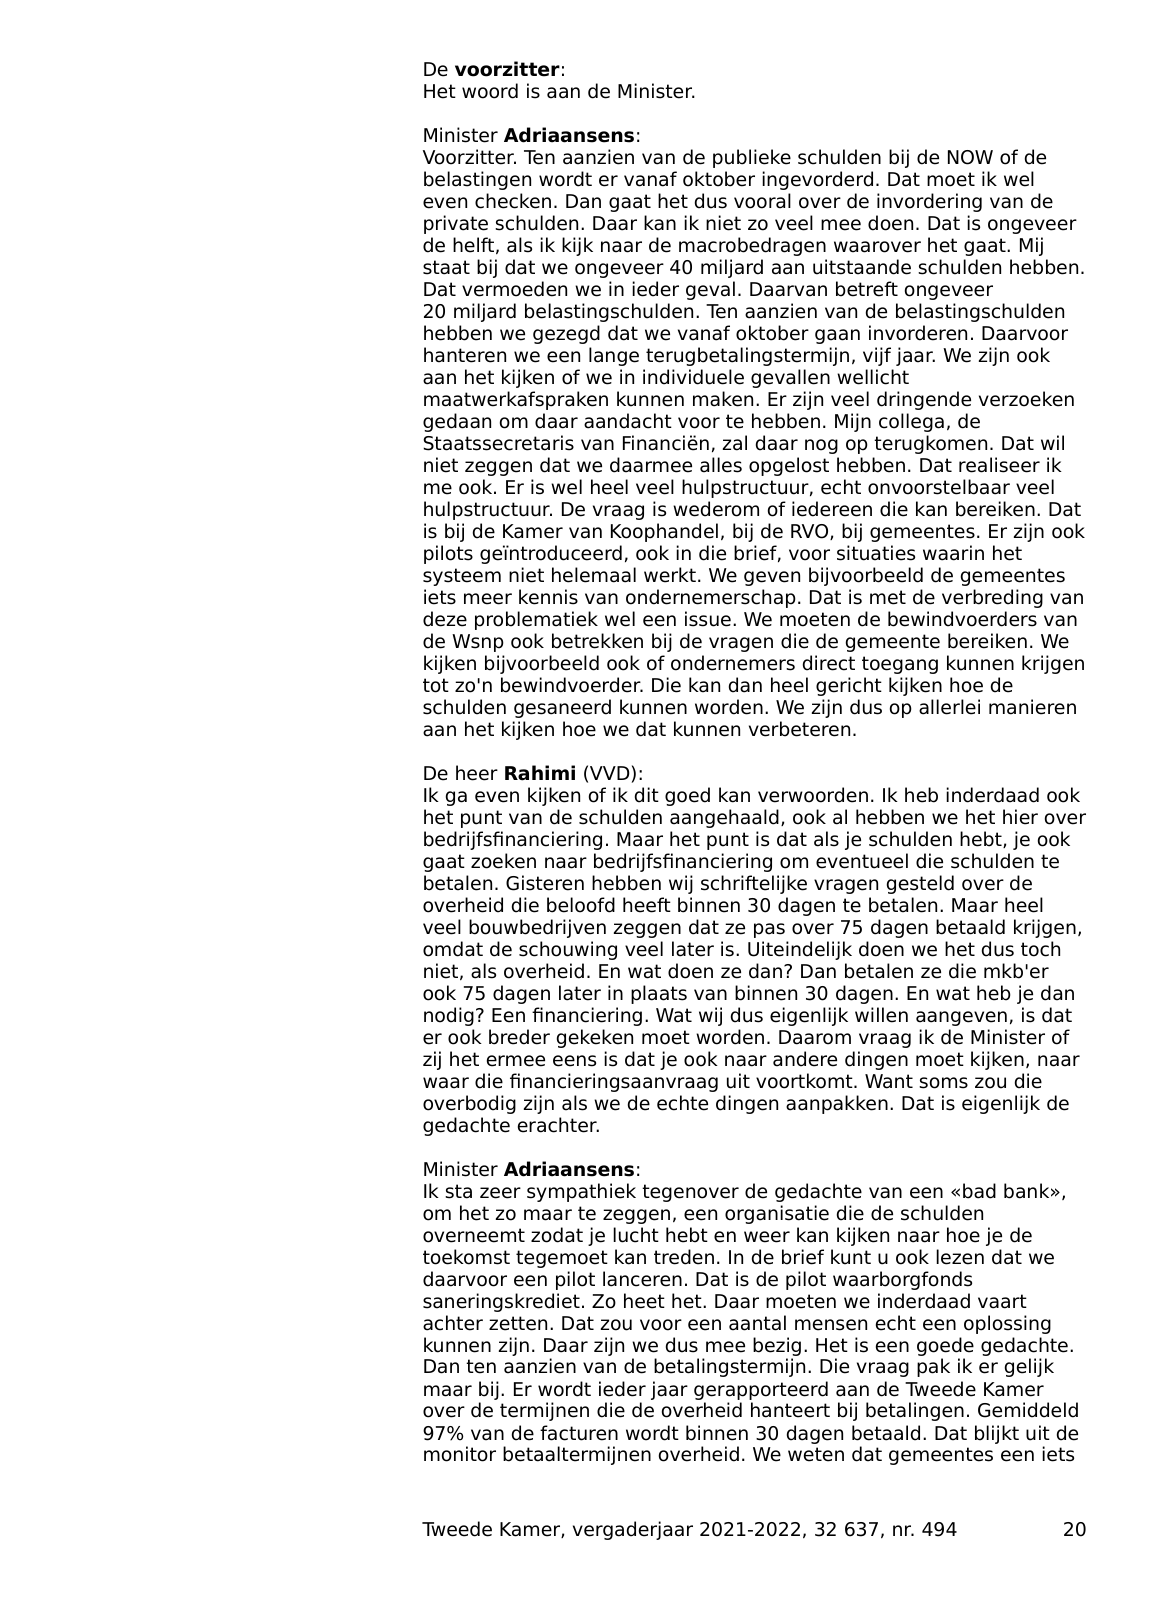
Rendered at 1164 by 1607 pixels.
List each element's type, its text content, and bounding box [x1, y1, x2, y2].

text De voorzitter: [422, 59, 1087, 81]
text De heer Rahimi (VVD): [422, 763, 1087, 785]
text Voorzitter. Ten aanzien van de publieke schulden bij de NOW of de belastingen wordt er vanaf oktober ingevorderd. Dat moet ik wel even checken. Dan gaat het dus vooral over de invordering van de private schulden. Daar kan ik niet zo veel mee doen. Dat is ongeveer de helft, als ik kijk naar de macrobedragen waarover het gaat. Mij staat bij dat we ongeveer 40 miljard aan uitstaande schulden hebben. Dat vermoeden we in ieder geval. Daarvan betreft ongeveer 20 miljard belastingschulden. Ten aanzien van de belastingschulden hebben we gezegd dat we vanaf oktober gaan invorderen. Daarvoor hanteren we een lange terugbetalingstermijn, vijf jaar. We zijn ook aan het kijken of we in individuele gevallen wellicht maatwerkafspraken kunnen maken. Er zijn veel dringende verzoeken gedaan om daar aandacht voor te hebben. Mijn collega, de Staatssecretaris van Financiën, zal daar nog op terugkomen. Dat wil niet zeggen dat we daarmee alles opgelost hebben. Dat realiseer ik me ook. Er is wel heel veel hulpstructuur, echt onvoorstelbaar veel hulpstructuur. De vraag is wederom of iedereen die kan bereiken. Dat is bij de Kamer van Koophandel, bij de RVO, bij gemeentes. Er zijn ook pilots geïntroduceerd, ook in die brief, voor situaties waarin het systeem niet helemaal werkt. We geven bijvoorbeeld de gemeentes iets meer kennis van ondernemerschap. Dat is met de verbreding van deze problematiek wel een issue. We moeten de bewindvoerders van de Wsnp ook betrekken bij de vragen die de gemeente bereiken. We kijken bijvoorbeeld ook of ondernemers direct toegang kunnen krijgen tot zo'n bewindvoerder. Die kan dan heel gericht kijken hoe de schulden gesaneerd kunnen worden. We zijn dus op allerlei manieren aan het kijken hoe we dat kunnen verbeteren. [422, 147, 1087, 741]
text Minister Adriaansens: [422, 125, 1087, 147]
text Dan ten aanzien van de betalingstermijn. Die vraag pak ik er gelijk maar bij. Er wordt ieder jaar gerapporteerd aan de Tweede Kamer over de termijnen die de overheid hanteert bij betalingen. Gemiddeld 97% van de facturen wordt binnen 30 dagen betaald. Dat blijkt uit de monitor betaaltermijnen overheid. We weten dat gemeentes een iets [422, 1356, 1087, 1466]
text Het woord is aan de Minister. [422, 81, 1087, 103]
text Ik sta zeer sympathiek tegenover de gedachte van een «bad bank», om het zo maar te zeggen, een organisatie die de schulden overneemt zodat je lucht hebt en weer kan kijken naar hoe je de toekomst tegemoet kan treden. In de brief kunt u ook lezen dat we daarvoor een pilot lanceren. Dat is de pilot waarborgfonds saneringskrediet. Zo heet het. Daar moeten we inderdaad vaart achter zetten. Dat zou voor een aantal mensen echt een oplossing kunnen zijn. Daar zijn we dus mee bezig. Het is een goede gedachte. [422, 1181, 1087, 1356]
text Ik ga even kijken of ik dit goed kan verwoorden. Ik heb inderdaad ook het punt van de schulden aangehaald, ook al hebben we het hier over bedrijfsfinanciering. Maar het punt is dat als je schulden hebt, je ook gaat zoeken naar bedrijfsfinanciering om eventueel die schulden te betalen. Gisteren hebben wij schriftelijke vragen gesteld over de overheid die beloofd heeft binnen 30 dagen te betalen. Maar heel veel bouwbedrijven zeggen dat ze pas over 75 dagen betaald krijgen, omdat de schouwing veel later is. Uiteindelijk doen we het dus toch niet, als overheid. En wat doen ze dan? Dan betalen ze die mkb'er ook 75 dagen later in plaats van binnen 30 dagen. En wat heb je dan nodig? Een financiering. Wat wij dus eigenlijk willen aangeven, is dat er ook breder gekeken moet worden. Daarom vraag ik de Minister of zij het ermee eens is dat je ook naar andere dingen moet kijken, naar waar die financieringsaanvraag uit voortkomt. Want soms zou die overbodig zijn als we de echte dingen aanpakken. Dat is eigenlijk de gedachte erachter. [422, 785, 1087, 1136]
text Minister Adriaansens: [422, 1159, 1087, 1181]
